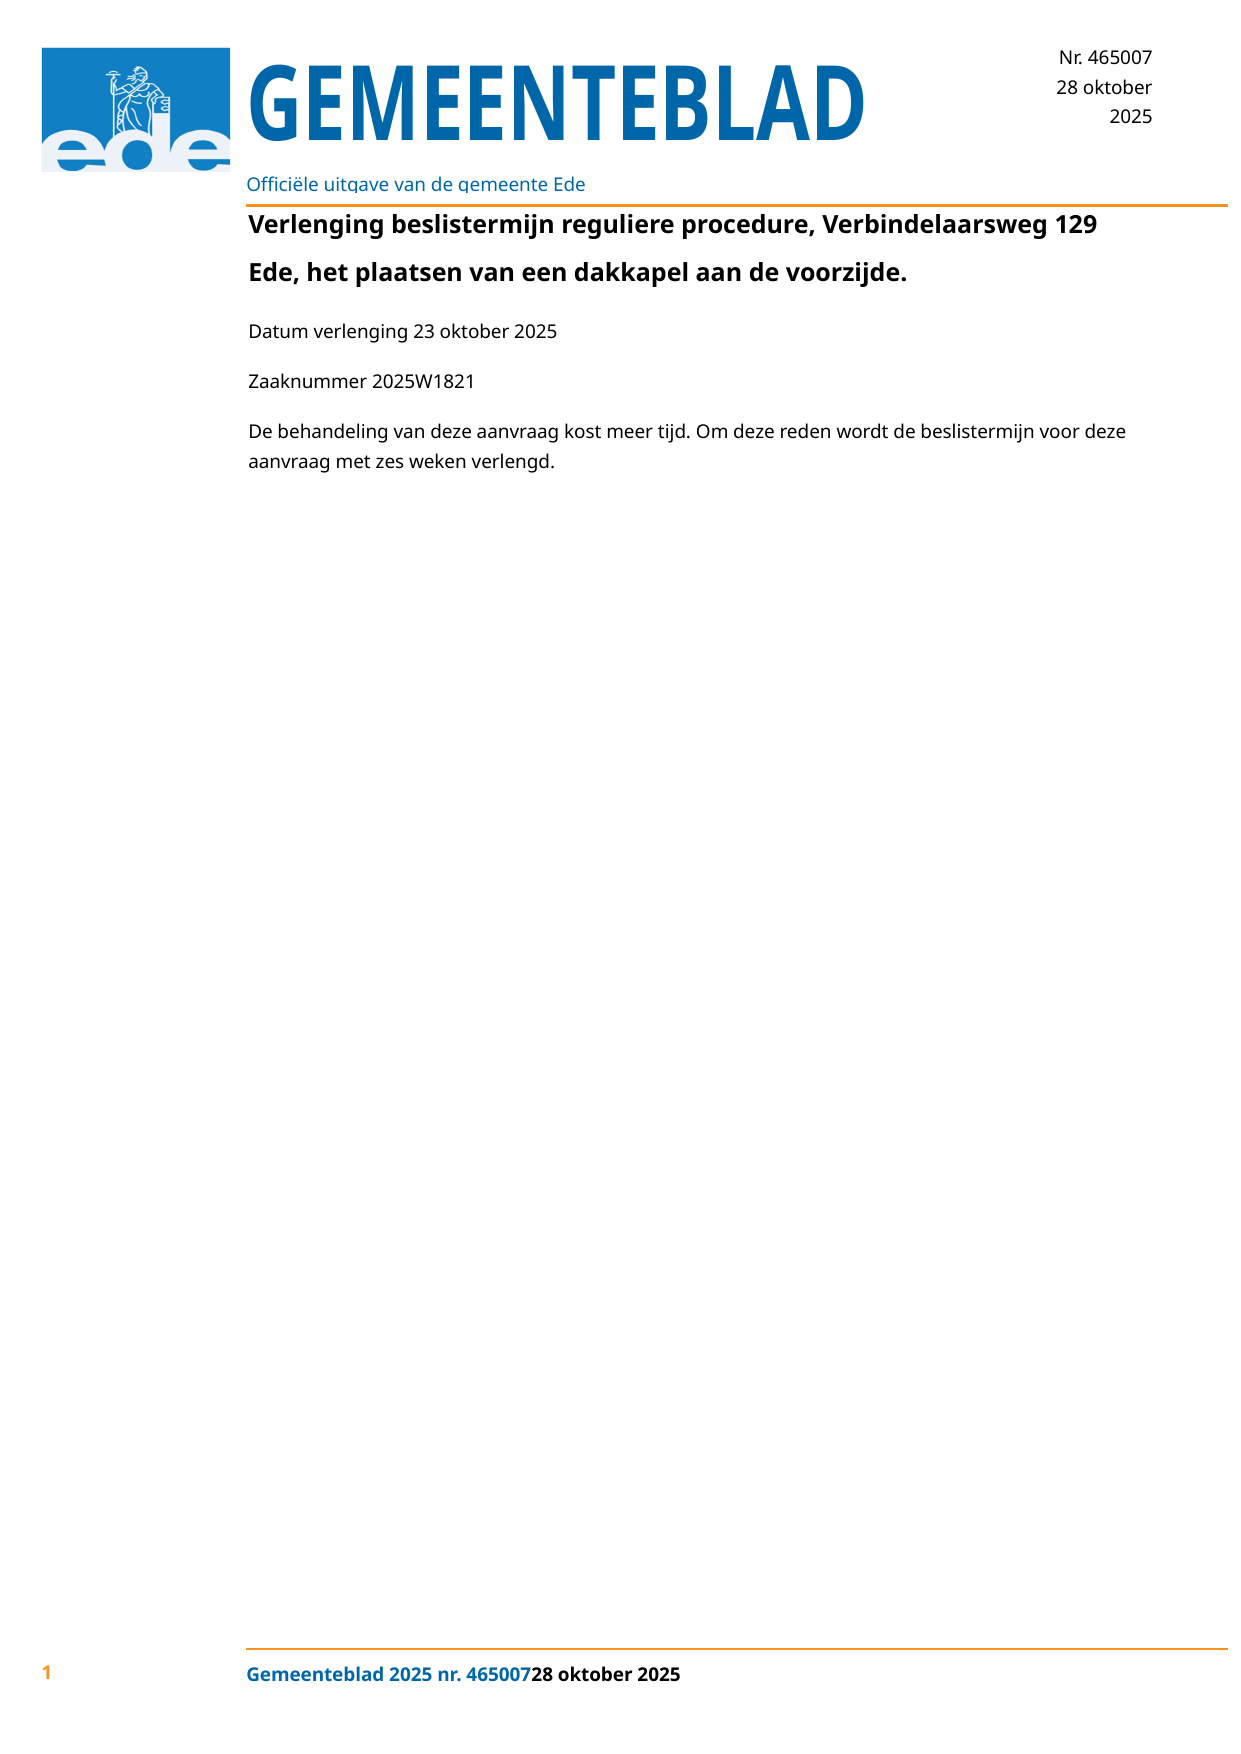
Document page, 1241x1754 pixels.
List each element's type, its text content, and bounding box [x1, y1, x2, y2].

text Datum verlenging 23 oktober 2025 [248, 318, 1152, 344]
text De behandeling van deze aanvraag kost meer tijd. Om deze reden wordt de beslistermijn voor deze aanvraag met zes weken verlengd. [248, 419, 1152, 474]
picture [41, 47, 231, 172]
text Verlenging beslistermijn reguliere procedure, Verbindelaarsweg 129 Ede, het plaatsen van een dakkapel aan de voorzijde. [248, 207, 1152, 288]
text Zaaknummer 2025W1821 [248, 368, 1152, 394]
